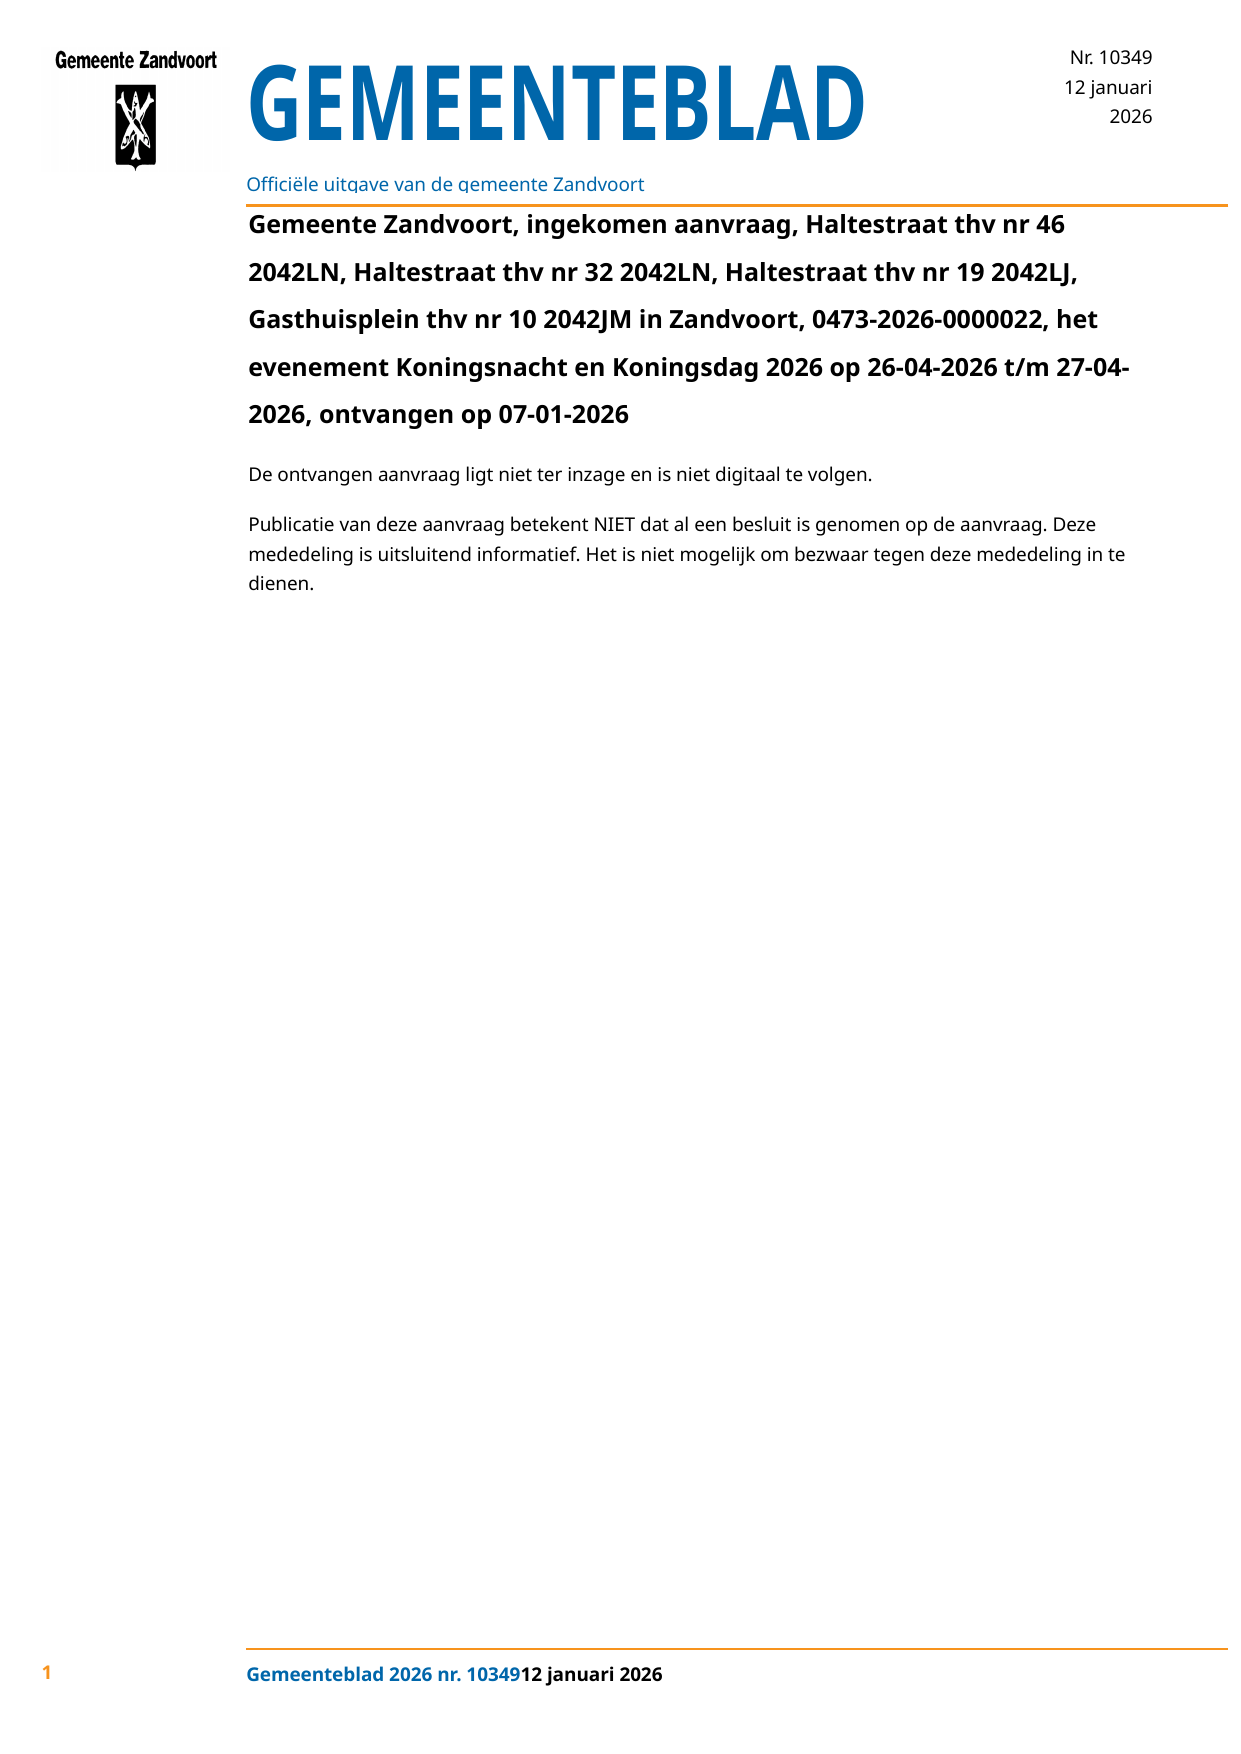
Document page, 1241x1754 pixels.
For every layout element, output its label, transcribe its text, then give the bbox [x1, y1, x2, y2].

text Gemeente Zandvoort, ingekomen aanvraag, Haltestraat thv nr 46 2042LN, Haltestraat thv nr 32 2042LN, Haltestraat thv nr 19 2042LJ, Gasthuisplein thv nr 10 2042JM in Zandvoort, 0473-2026-0000022, het evenement Koningsnacht en Koningsdag 2026 op 26-04-2026 t/m 27-04-2026, ontvangen op 07-01-2026 [248, 207, 1152, 431]
text Publicatie van deze aanvraag betekent NIET dat al een besluit is genomen op de aanvraag. Deze mededeling is uitsluitend informatief. Het is niet mogelijk om bezwaar tegen deze mededeling in te dienen. [248, 511, 1152, 596]
text De ontvangen aanvraag ligt niet ter inzage en is niet digitaal te volgen. [248, 461, 1152, 486]
picture [41, 47, 231, 172]
